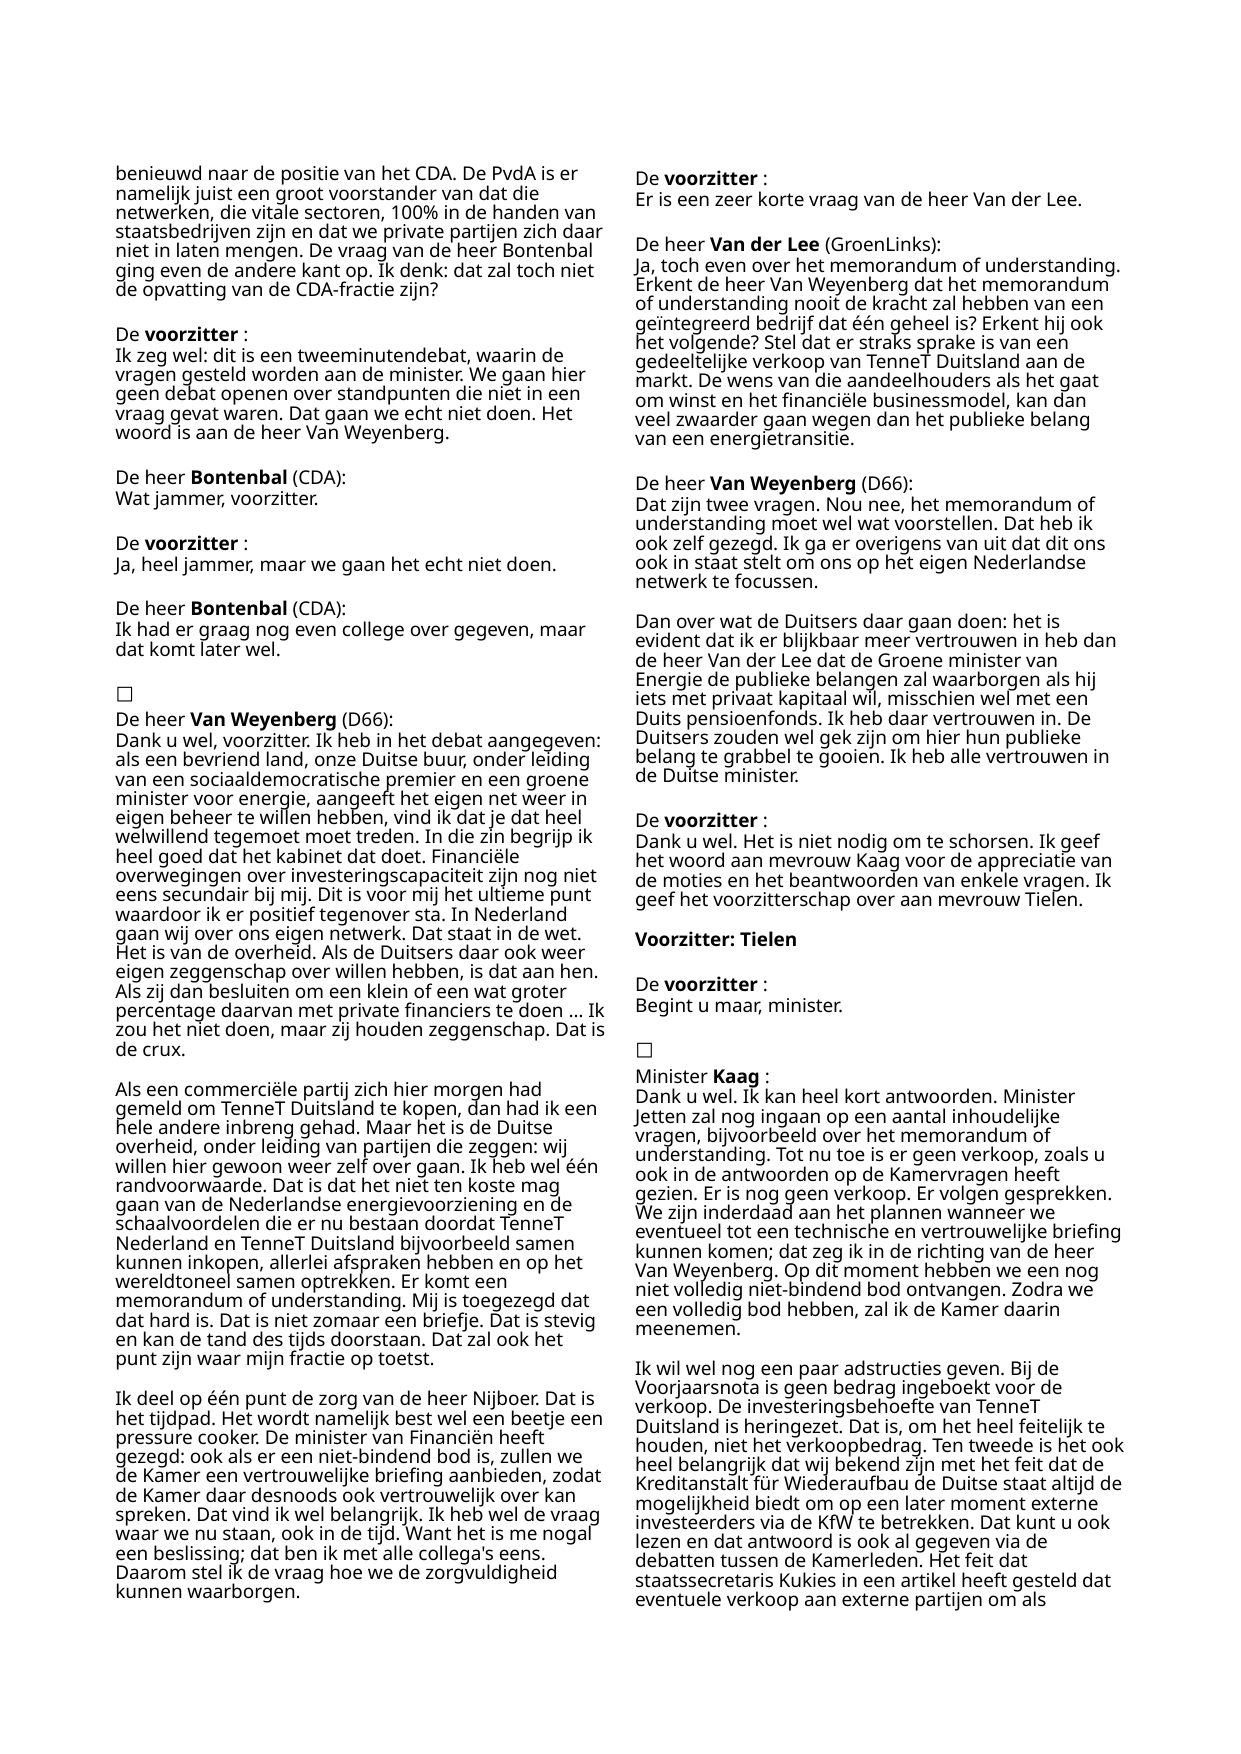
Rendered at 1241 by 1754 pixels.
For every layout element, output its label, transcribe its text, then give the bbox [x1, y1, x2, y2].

text Ja, heel jammer, maar we gaan het echt niet doen. [115, 556, 605, 575]
text Wat jammer, voorzitter. [115, 490, 605, 509]
text De voorzitter : [115, 321, 605, 347]
text Als een commerciële partij zich hier morgen had gemeld om TenneT Duitsland te kopen, dan had ik een hele andere inbreng gehad. Maar het is de Duitse overheid, onder leiding van partijen die zeggen: wij willen hier gewoon weer zelf over gaan. Ik heb wel één randvoorwaarde. Dat is dat het niet ten koste mag gaan van de Nederlandse energievoorziening en de schaalvoordelen die er nu bestaan doordat TenneT Nederland en TenneT Duitsland bijvoorbeeld samen kunnen inkopen, allerlei afspraken hebben en op het wereldtoneel samen optrekken. Er komt een memorandum of understanding. Mij is toegezegd dat dat hard is. Dat is niet zomaar een briefje. Dat is stevig en kan de tand des tijds doorstaan. Dat zal ook het punt zijn waar mijn fractie op toetst. [115, 1081, 605, 1369]
text De voorzitter : [635, 165, 1125, 191]
text Ik zeg wel: dit is een tweeminutendebat, waarin de vragen gesteld worden aan de minister. We gaan hier geen debat openen over standpunten die niet in een vraag gevat waren. Dat gaan we echt niet doen. Het woord is aan de heer Van Weyenberg. [115, 347, 605, 443]
text Minister Kaag : [635, 1063, 1125, 1088]
text Dank u wel, voorzitter. Ik heb in het debat aangegeven: als een bevriend land, onze Duitse buur, onder leiding van een sociaaldemocratische premier en een groene minister voor energie, aangeeft het eigen net weer in eigen beheer te willen hebben, vind ik dat je dat heel welwillend tegemoet moet treden. In die zin begrijp ik heel goed dat het kabinet dat doet. Financiële overwegingen over investeringscapaciteit zijn nog niet eens secundair bij mij. Dit is voor mij het ultieme punt waardoor ik er positief tegenover sta. In Nederland gaan wij over ons eigen netwerk. Dat staat in de wet. Het is van de overheid. Als de Duitsers daar ook weer eigen zeggenschap over willen hebben, is dat aan hen. Als zij dan besluiten om een klein of een wat groter percentage daarvan met private financiers te doen … Ik zou het niet doen, maar zij houden zeggenschap. Dat is de crux. [115, 732, 605, 1060]
text De heer Van Weyenberg (D66): [115, 706, 605, 732]
text De voorzitter : [635, 807, 1125, 833]
text ⬜ [115, 681, 605, 706]
text Dan over wat de Duitsers daar gaan doen: het is evident dat ik er blijkbaar meer vertrouwen in heb dan de heer Van der Lee dat de Groene minister van Energie de publieke belangen zal waarborgen als hij iets met privaat kapitaal wil, misschien wel met een Duits pensioenfonds. Ik heb daar vertrouwen in. De Duitsers zouden wel gek zijn om hier hun publieke belang te grabbel te gooien. Ik heb alle vertrouwen in de Duitse minister. [635, 613, 1125, 787]
text benieuwd naar de positie van het CDA. De PvdA is er namelijk juist een groot voorstander van dat die netwerken, die vitale sectoren, 100% in de handen van staatsbedrijven zijn en dat we private partijen zich daar niet in laten mengen. De vraag van de heer Bontenbal ging even de andere kant op. Ik denk: dat zal toch niet de opvatting van de CDA-fractie zijn? [115, 165, 605, 300]
text Dank u wel. Het is niet nodig om te schorsen. Ik geef het woord aan mevrouw Kaag voor de appreciatie van de moties en het beantwoorden van enkele vragen. Ik geef het voorzitterschap over aan mevrouw Tielen. [635, 833, 1125, 910]
text De voorzitter : [635, 971, 1125, 997]
text De heer Van Weyenberg (D66): [635, 470, 1125, 496]
text De heer Van der Lee (GroenLinks): [635, 231, 1125, 257]
text Voorzitter: Tielen [635, 931, 1125, 950]
text Er is een zeer korte vraag van de heer Van der Lee. [635, 191, 1125, 210]
text Ik had er graag nog even college over gegeven, maar dat komt later wel. [115, 621, 605, 660]
text Ik wil wel nog een paar adstructies geven. Bij de Voorjaarsnota is geen bedrag ingeboekt voor de verkoop. De investeringsbehoefte van TenneT Duitsland is heringezet. Dat is, om het heel feitelijk te houden, niet het verkoopbedrag. Ten tweede is het ook heel belangrijk dat wij bekend zijn met het feit dat de Kreditanstalt für Wiederaufbau de Duitse staat altijd de mogelijkheid biedt om op een later moment externe investeerders via de KfW te betrekken. Dat kunt u ook lezen en dat antwoord is ook al gegeven via de debatten tussen de Kamerleden. Het feit dat staatssecretaris Kukies in een artikel heeft gesteld dat eventuele verkoop aan externe partijen om als [635, 1360, 1125, 1610]
text Begint u maar, minister. [635, 997, 1125, 1016]
text De heer Bontenbal (CDA): [115, 464, 605, 490]
text De voorzitter : [115, 530, 605, 556]
text ⬜ [635, 1037, 1125, 1063]
text Ja, toch even over het memorandum of understanding. Erkent de heer Van Weyenberg dat het memorandum of understanding nooit de kracht zal hebben van een geïntegreerd bedrijf dat één geheel is? Erkent hij ook het volgende? Stel dat er straks sprake is van een gedeeltelijke verkoop van TenneT Duitsland aan de markt. De wens van die aandeelhouders als het gaat om winst en het financiële businessmodel, kan dan veel zwaarder gaan wegen dan het publieke belang van een energietransitie. [635, 257, 1125, 449]
text Ik deel op één punt de zorg van de heer Nijboer. Dat is het tijdpad. Het wordt namelijk best wel een beetje een pressure cooker. De minister van Financiën heeft gezegd: ook als er een niet-bindend bod is, zullen we de Kamer een vertrouwelijke briefing aanbieden, zodat de Kamer daar desnoods ook vertrouwelijk over kan spreken. Dat vind ik wel belangrijk. Ik heb wel de vraag waar we nu staan, ook in de tijd. Want het is me nogal een beslissing; dat ben ik met alle collega's eens. Daarom stel ik de vraag hoe we de zorgvuldigheid kunnen waarborgen. [115, 1390, 605, 1602]
text Dat zijn twee vragen. Nou nee, het memorandum of understanding moet wel wat voorstellen. Dat heb ik ook zelf gezegd. Ik ga er overigens van uit dat dit ons ook in staat stelt om ons op het eigen Nederlandse netwerk te focussen. [635, 496, 1125, 592]
text De heer Bontenbal (CDA): [115, 596, 605, 621]
text Dank u wel. Ik kan heel kort antwoorden. Minister Jetten zal nog ingaan op een aantal inhoudelijke vragen, bijvoorbeeld over het memorandum of understanding. Tot nu toe is er geen verkoop, zoals u ook in de antwoorden op de Kamervragen heeft gezien. Er is nog geen verkoop. Er volgen gesprekken. We zijn inderdaad aan het plannen wanneer we eventueel tot een technische en vertrouwelijke briefing kunnen komen; dat zeg ik in de richting van de heer Van Weyenberg. Op dit moment hebben we een nog niet volledig niet-bindend bod ontvangen. Zodra we een volledig bod hebben, zal ik de Kamer daarin meenemen. [635, 1088, 1125, 1339]
